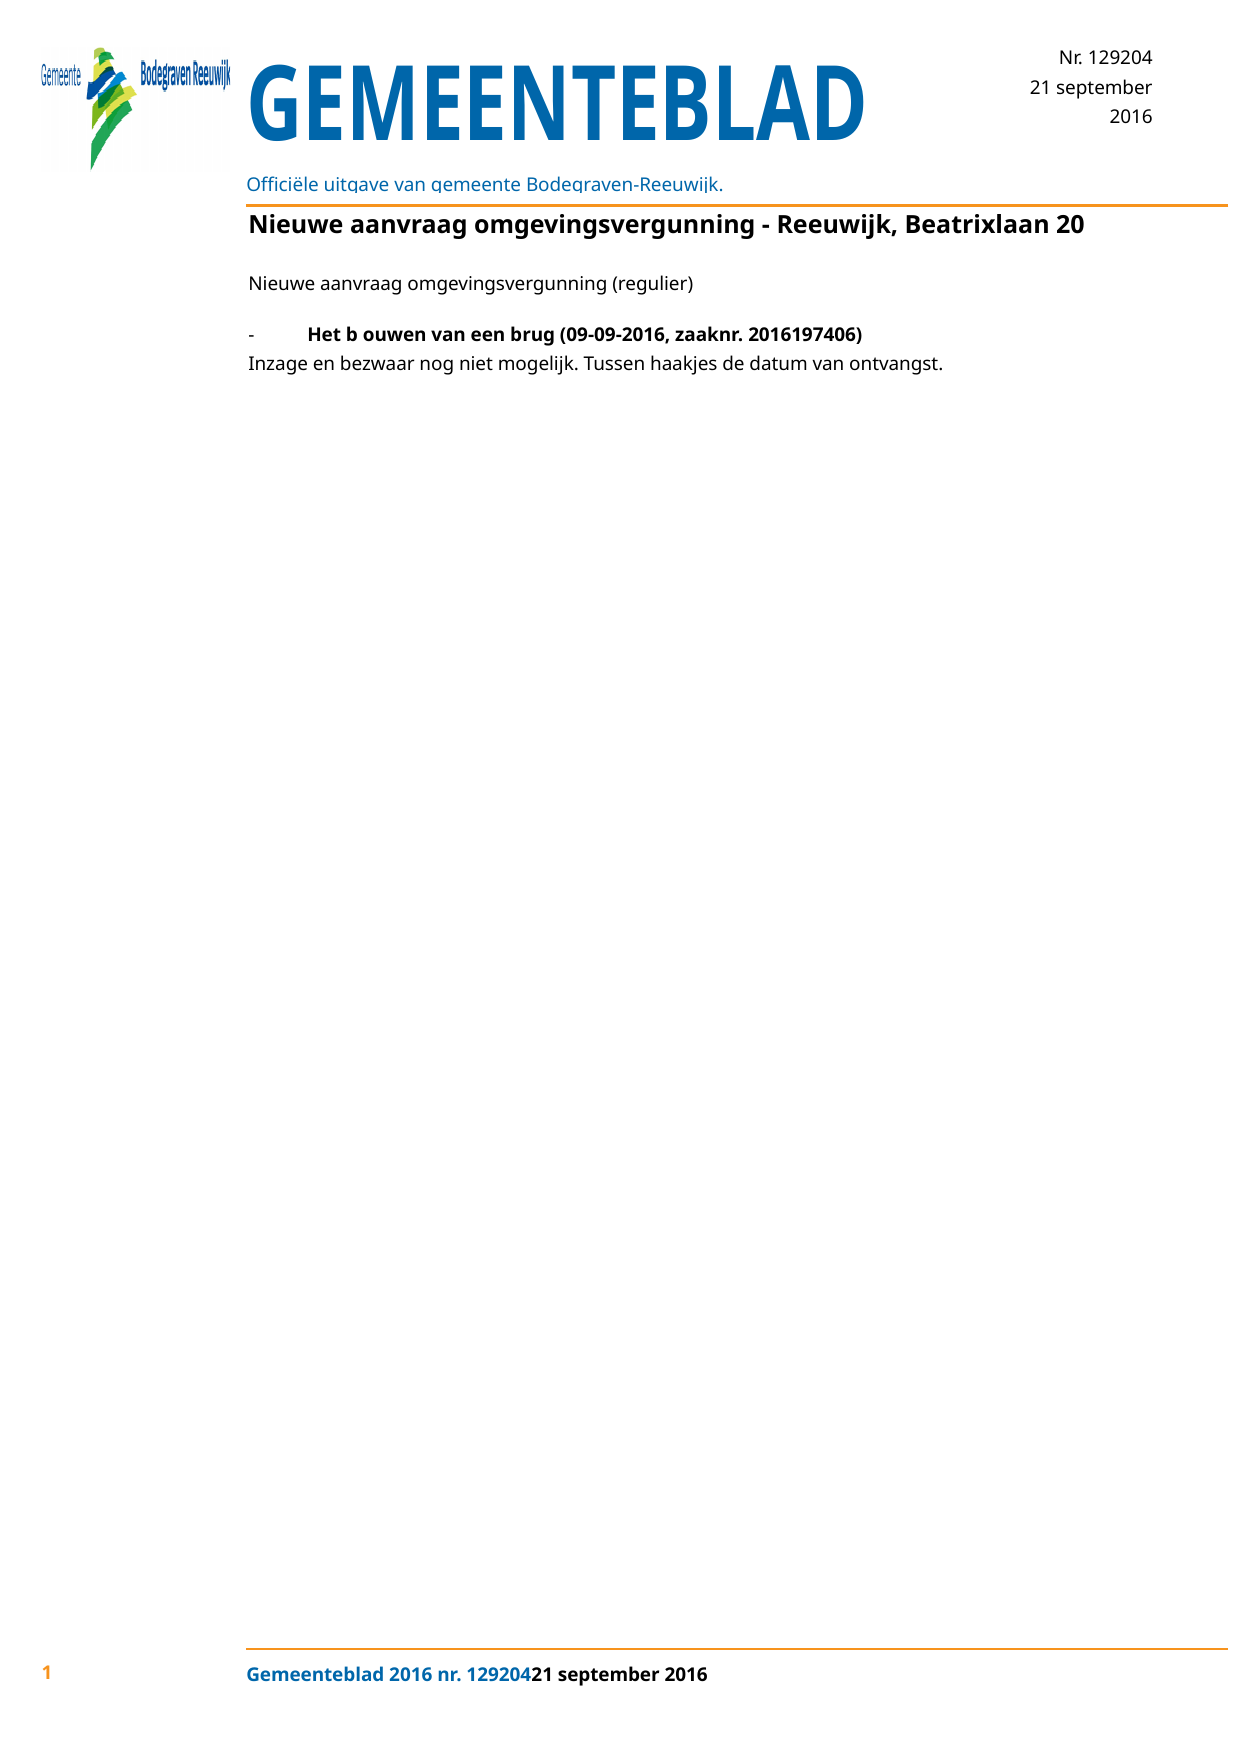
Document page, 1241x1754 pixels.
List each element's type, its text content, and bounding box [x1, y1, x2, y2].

text Inzage en bezwaar nog niet mogelijk. Tussen haakjes de datum van ontvangst. [248, 350, 1152, 376]
picture [41, 47, 231, 172]
text Nieuwe aanvraag omgevingsvergunning (regulier) [248, 270, 1152, 296]
text Nieuwe aanvraag omgevingsvergunning - Reeuwijk, Beatrixlaan 20 [248, 207, 1152, 241]
list Het b ouwen van een brug (09‑09‑2016, zaaknr. 2016197406) [248, 321, 1152, 346]
